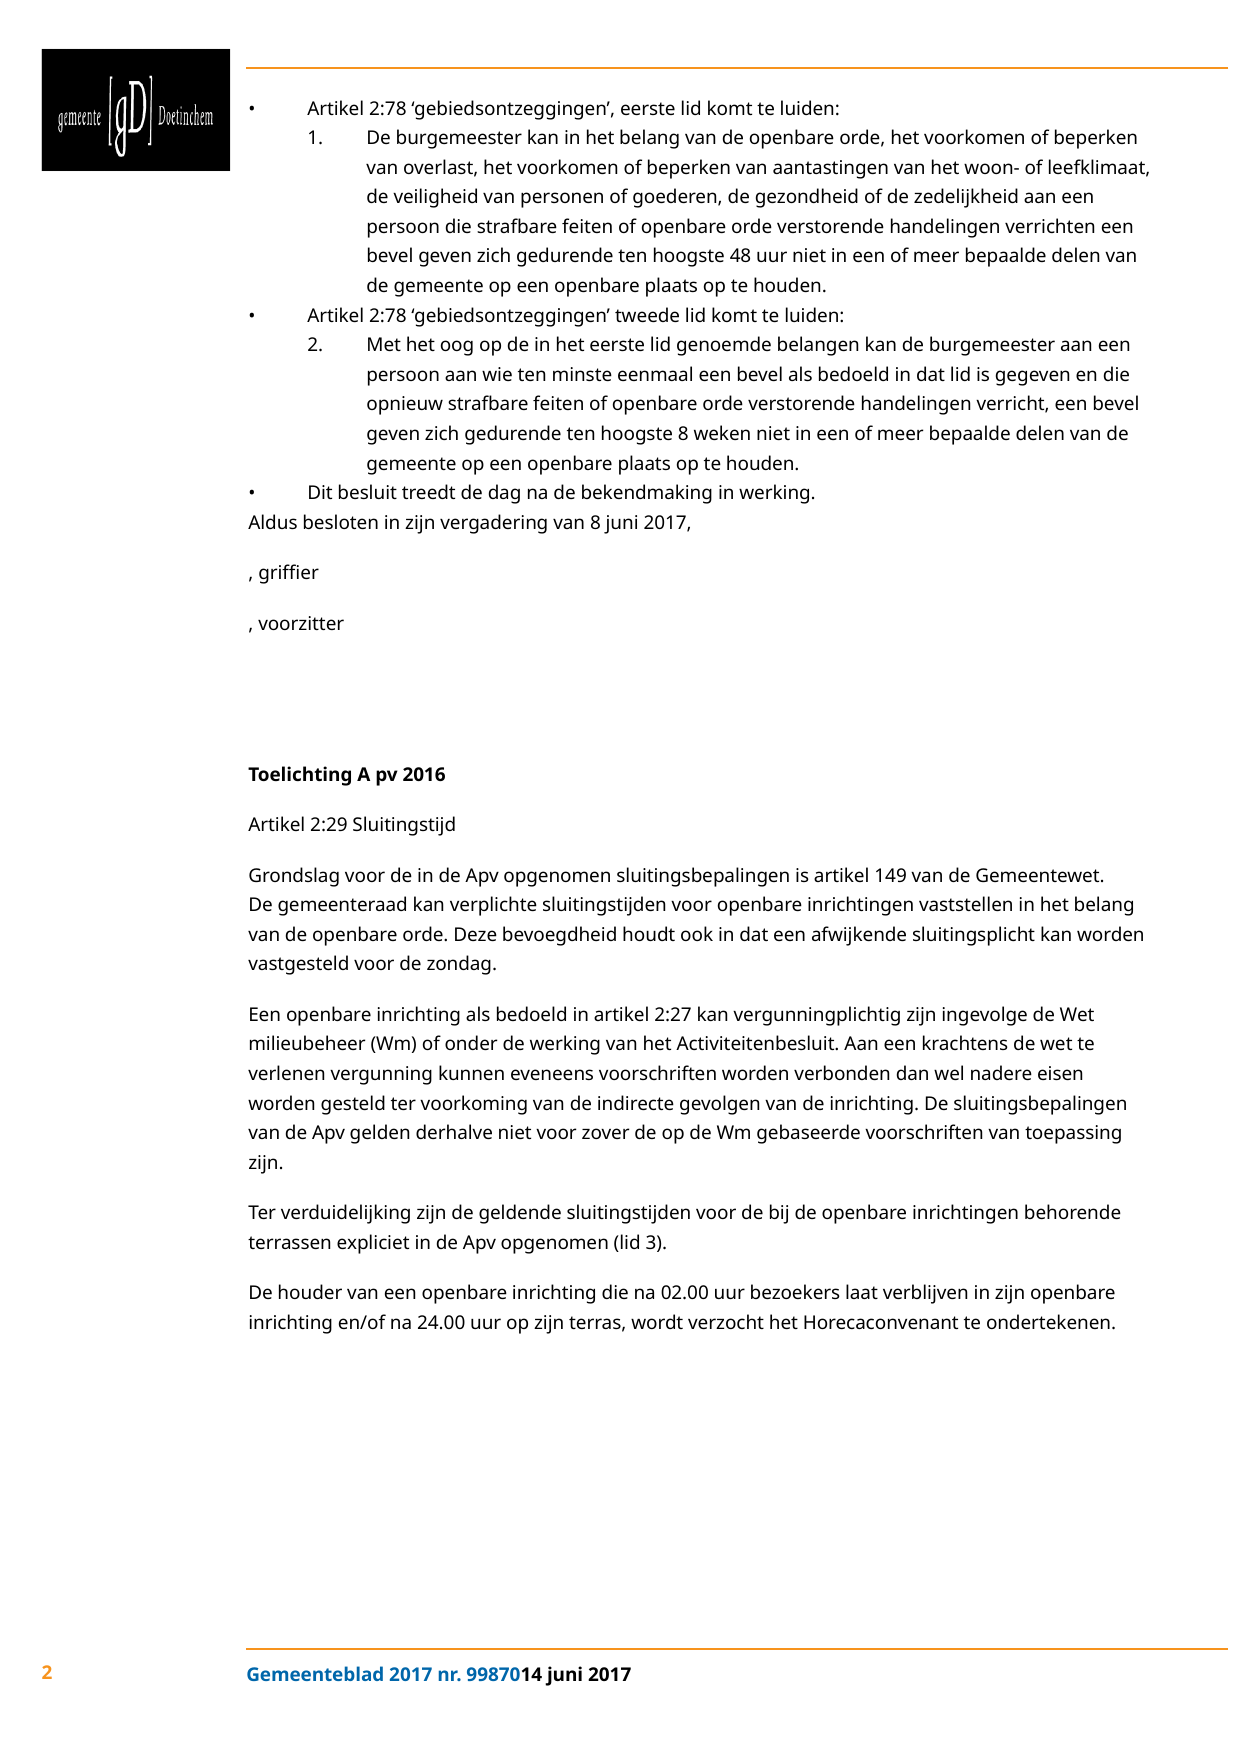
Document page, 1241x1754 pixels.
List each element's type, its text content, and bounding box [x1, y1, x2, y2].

text , griffier [248, 559, 1152, 585]
list Artikel 2:78 ‘gebiedsontzeggingen’ tweede lid komt te luiden: [248, 302, 1152, 328]
text Een openbare inrichting als bedoeld in artikel 2:27 kan vergunningplichtig zijn ingevolge de Wet milieubeheer (Wm) of onder de werking van het Activiteitenbesluit. Aan een krachtens de wet te verlenen vergunning kunnen eveneens voorschriften worden verbonden dan wel nadere eisen worden gesteld ter voorkoming van de indirecte gevolgen van de inrichting. De sluitingsbepalingen van de Apv gelden derhalve niet voor zover de op de Wm gebaseerde voorschriften van toepassing zijn. [248, 1001, 1152, 1175]
text Artikel 2:29 Sluitingstijd [248, 811, 1152, 837]
text Ter verduidelijking zijn de geldende sluitingstijden voor de bij de openbare inrichtingen behorende terrassen expliciet in de Apv opgenomen (lid 3). [248, 1199, 1152, 1255]
list Dit besluit treedt de dag na de bekendmaking in werking. [248, 479, 1152, 505]
text , voorzitter [248, 610, 1152, 636]
text Grondslag voor de in de Apv opgenomen sluitingsbepalingen is artikel 149 van de Gemeentewet. De gemeenteraad kan verplichte sluitingstijden voor openbare inrichtingen vaststellen in het belang van de openbare orde. Deze bevoegdheid houdt ook in dat een afwijkende sluitingsplicht kan worden vastgesteld voor de zondag. [248, 862, 1152, 976]
text Aldus besloten in zijn vergadering van 8 juni 2017, [248, 509, 1152, 535]
picture [41, 47, 231, 172]
list De burgemeester kan in het belang van de openbare orde, het voorkomen of beperken van overlast, het voorkomen of beperken van aantastingen van het woon- of leefklimaat, de veiligheid van personen of goederen, de gezondheid of de zedelijkheid aan een persoon die strafbare feiten of openbare orde verstorende handelingen verrichten een bevel geven zich gedurende ten hoogste 48 uur niet in een of meer bepaalde delen van de gemeente op een openbare plaats op te houden. [307, 124, 1152, 298]
text De houder van een openbare inrichting die na 02.00 uur bezoekers laat verblijven in zijn openbare inrichting en/of na 24.00 uur op zijn terras, wordt verzocht het Horecaconvenant te ondertekenen. [248, 1279, 1152, 1335]
list Met het oog op de in het eerste lid genoemde belangen kan de burgemeester aan een persoon aan wie ten minste eenmaal een bevel als bedoeld in dat lid is gegeven en die opnieuw strafbare feiten of openbare orde verstorende handelingen verricht, een bevel geven zich gedurende ten hoogste 8 weken niet in een of meer bepaalde delen van de gemeente op een openbare plaats op te houden. [307, 331, 1152, 476]
list Artikel 2:78 ‘gebiedsontzeggingen’, eerste lid komt te luiden: [248, 95, 1152, 121]
text Toelichting A pv 2016 [248, 761, 1152, 787]
